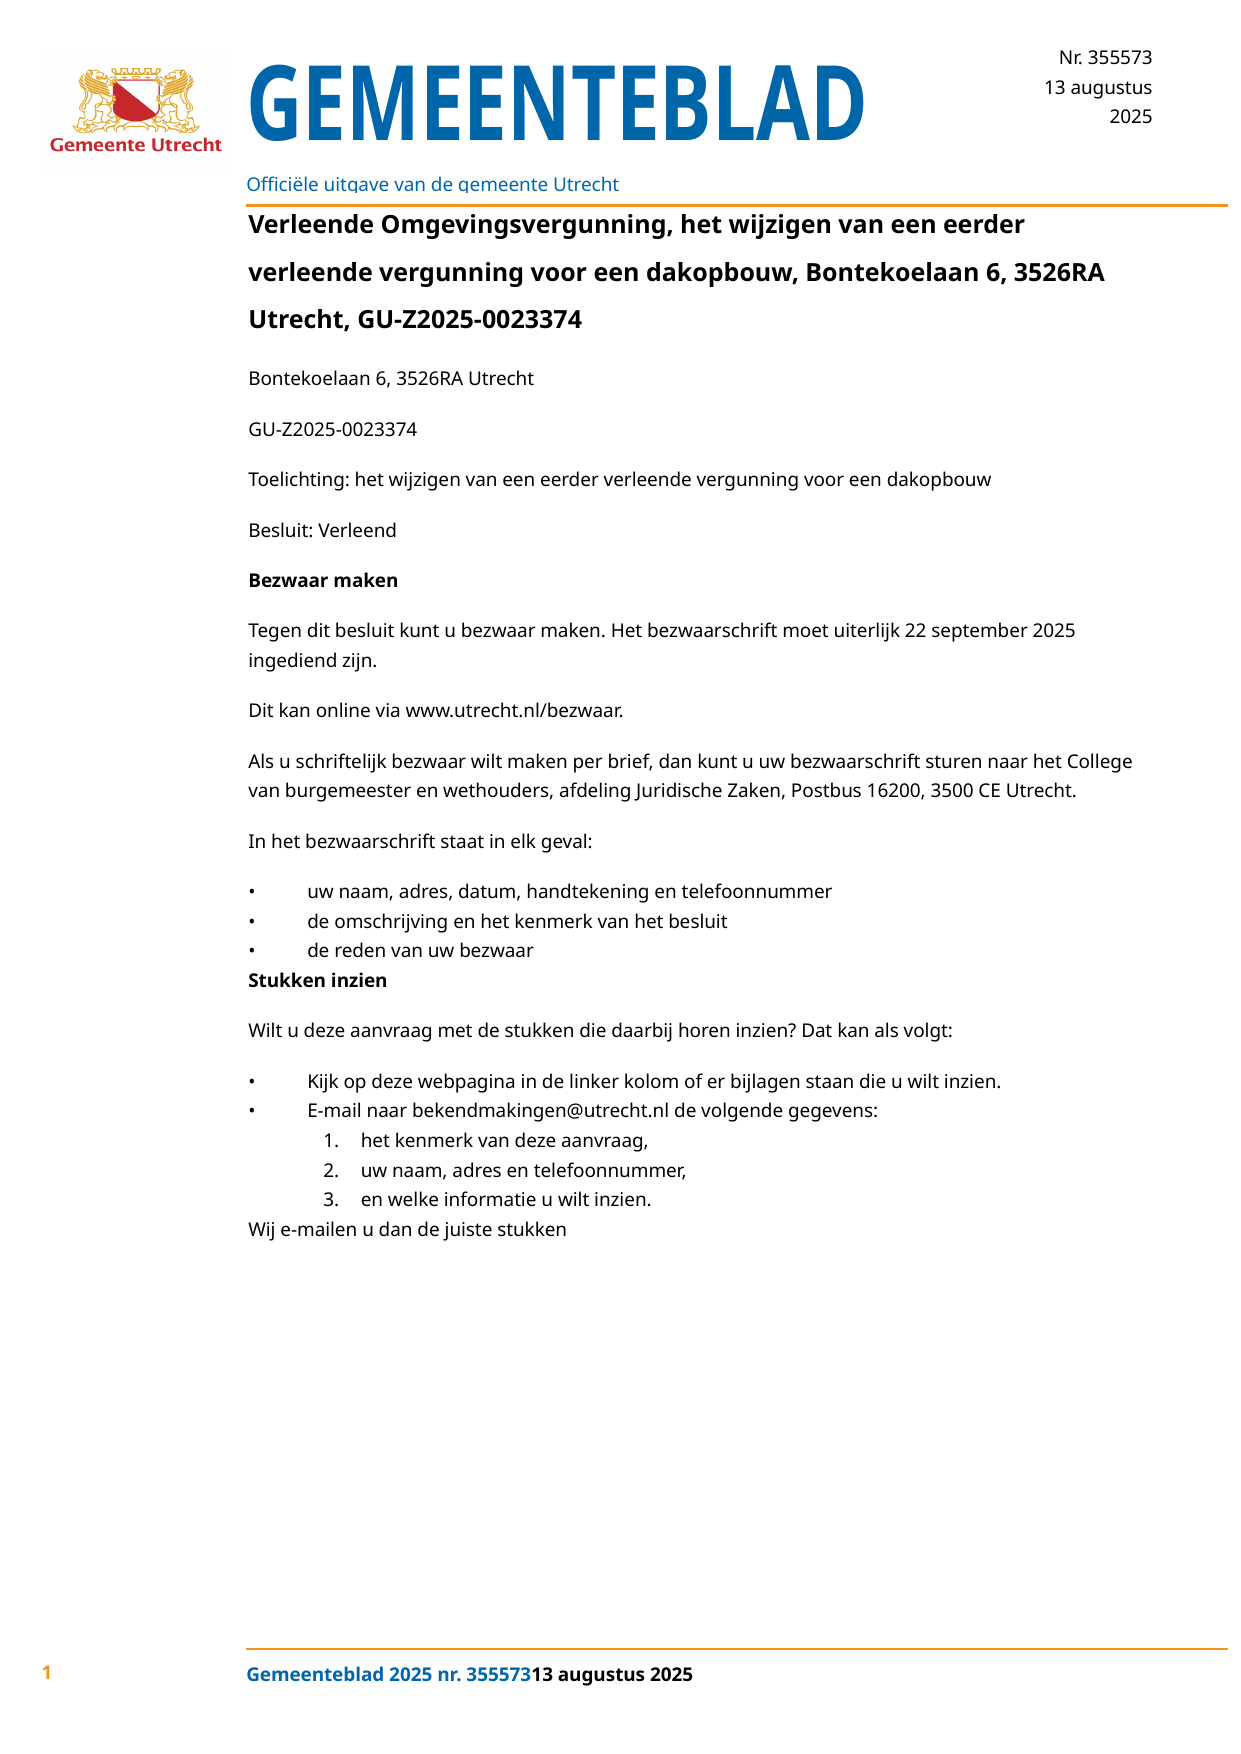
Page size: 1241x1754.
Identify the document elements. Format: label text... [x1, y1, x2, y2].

list uw naam, adres, datum, handtekening en telefoonnummer [248, 878, 1152, 904]
text Dit kan online via www.utrecht.nl/bezwaar. [248, 698, 1152, 723]
text Als u schriftelijk bezwaar wilt maken per brief, dan kunt u uw bezwaarschrift sturen naar het College van burgemeester en wethouders, afdeling Juridische Zaken, Postbus 16200, 3500 CE Utrecht. [248, 748, 1152, 803]
text Bezwaar maken [248, 567, 1152, 593]
list E-mail naar bekendmakingen@utrecht.nl de volgende gegevens: [248, 1098, 1152, 1123]
text Besluit: Verleend [248, 517, 1152, 542]
list de omschrijving en het kenmerk van het besluit [248, 908, 1152, 934]
list en welke informatie u wilt inzien. [323, 1186, 1152, 1212]
text GU-Z2025-0023374 [248, 416, 1152, 442]
picture [41, 47, 231, 172]
text Stukken inzien [248, 967, 1152, 993]
text Tegen dit besluit kunt u bezwaar maken. Het bezwaarschrift moet uiterlijk 22 september 2025 ingediend zijn. [248, 618, 1152, 673]
list uw naam, adres en telefoonnummer, [323, 1157, 1152, 1182]
list de reden van uw bezwaar [248, 938, 1152, 963]
text Bontekoelaan 6, 3526RA Utrecht [248, 366, 1152, 391]
text In het bezwaarschrift staat in elk geval: [248, 828, 1152, 854]
text Wilt u deze aanvraag met de stukken die daarbij horen inzien? Dat kan als volgt: [248, 1018, 1152, 1043]
text Verleende Omgevingsvergunning, het wijzigen van een eerder verleende vergunning voor een dakopbouw, Bontekoelaan 6, 3526RA Utrecht, GU-Z2025-0023374 [248, 207, 1152, 336]
text Toelichting: het wijzigen van een eerder verleende vergunning voor een dakopbouw [248, 466, 1152, 492]
list het kenmerk van deze aanvraag, [323, 1127, 1152, 1153]
text Wij e-mailen u dan de juiste stukken [248, 1216, 1152, 1242]
list Kijk op deze webpagina in de linker kolom of er bijlagen staan die u wilt inzien. [248, 1068, 1152, 1094]
